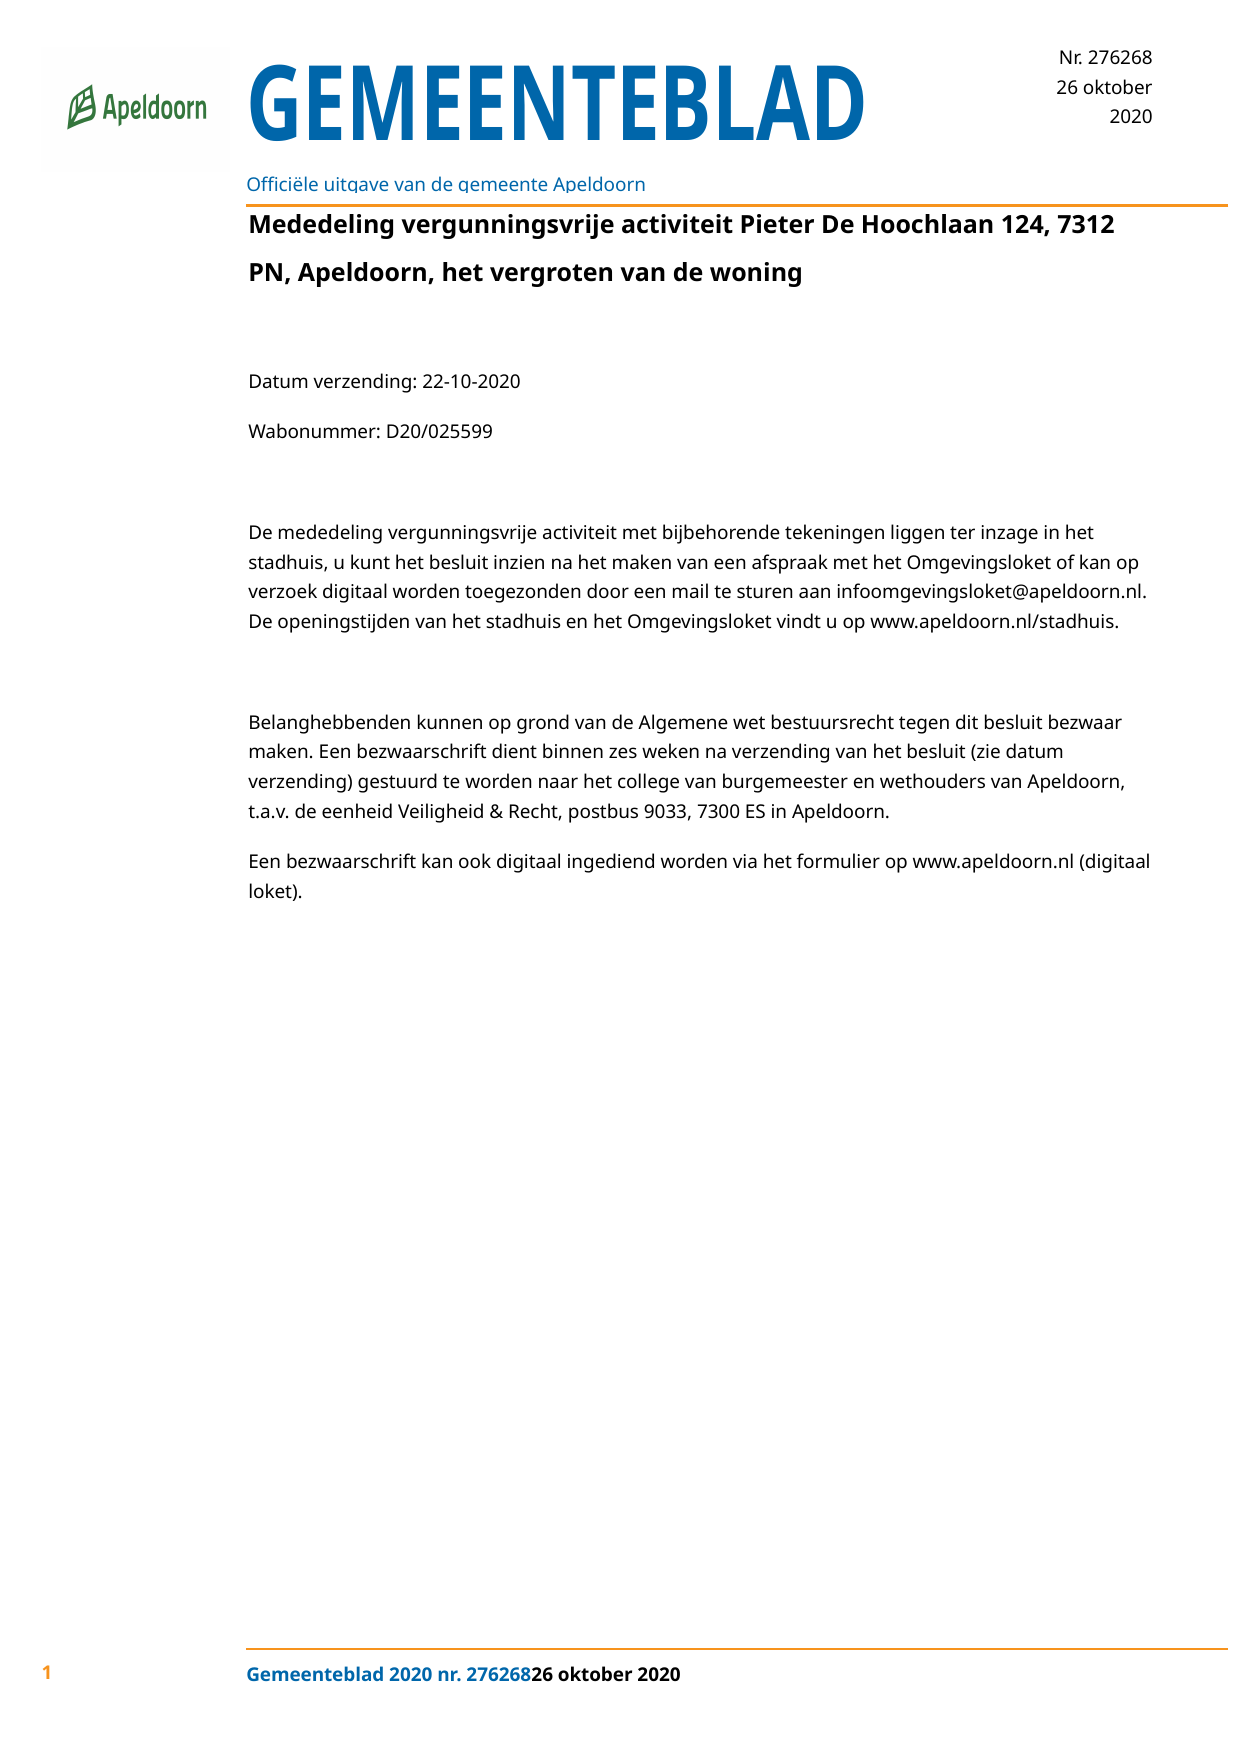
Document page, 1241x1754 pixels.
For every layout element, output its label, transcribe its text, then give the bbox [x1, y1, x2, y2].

text Belanghebbenden kunnen op grond van de Algemene wet bestuursrecht tegen dit besluit bezwaar maken. Een bezwaarschrift dient binnen zes weken na verzending van het besluit (zie datum verzending) gestuurd te worden naar het college van burgemeester en wethouders van Apeldoorn, t.a.v. de eenheid Veiligheid & Recht, postbus 9033, 7300 ES in Apeldoorn. [248, 709, 1152, 824]
text Mededeling vergunningsvrije activiteit Pieter De Hoochlaan 124, 7312 PN, Apeldoorn, het vergroten van de woning [248, 207, 1152, 288]
text Een bezwaarschrift kan ook digitaal ingediend worden via het formulier op www.apeldoorn.nl (digitaal loket). [248, 848, 1152, 904]
text De mededeling vergunningsvrije activiteit met bijbehorende tekeningen liggen ter inzage in het stadhuis, u kunt het besluit inzien na het maken van een afspraak met het Omgevingsloket of kan op verzoek digitaal worden toegezonden door een mail te sturen aan infoomgevingsloket@apeldoorn.nl. De openingstijden van het stadhuis en het Omgevingsloket vindt u op www.apeldoorn.nl/stadhuis. [248, 519, 1152, 634]
picture [41, 47, 231, 172]
text Datum verzending: 22-10-2020 [248, 368, 1152, 394]
text Wabonummer: D20/025599 [248, 419, 1152, 444]
